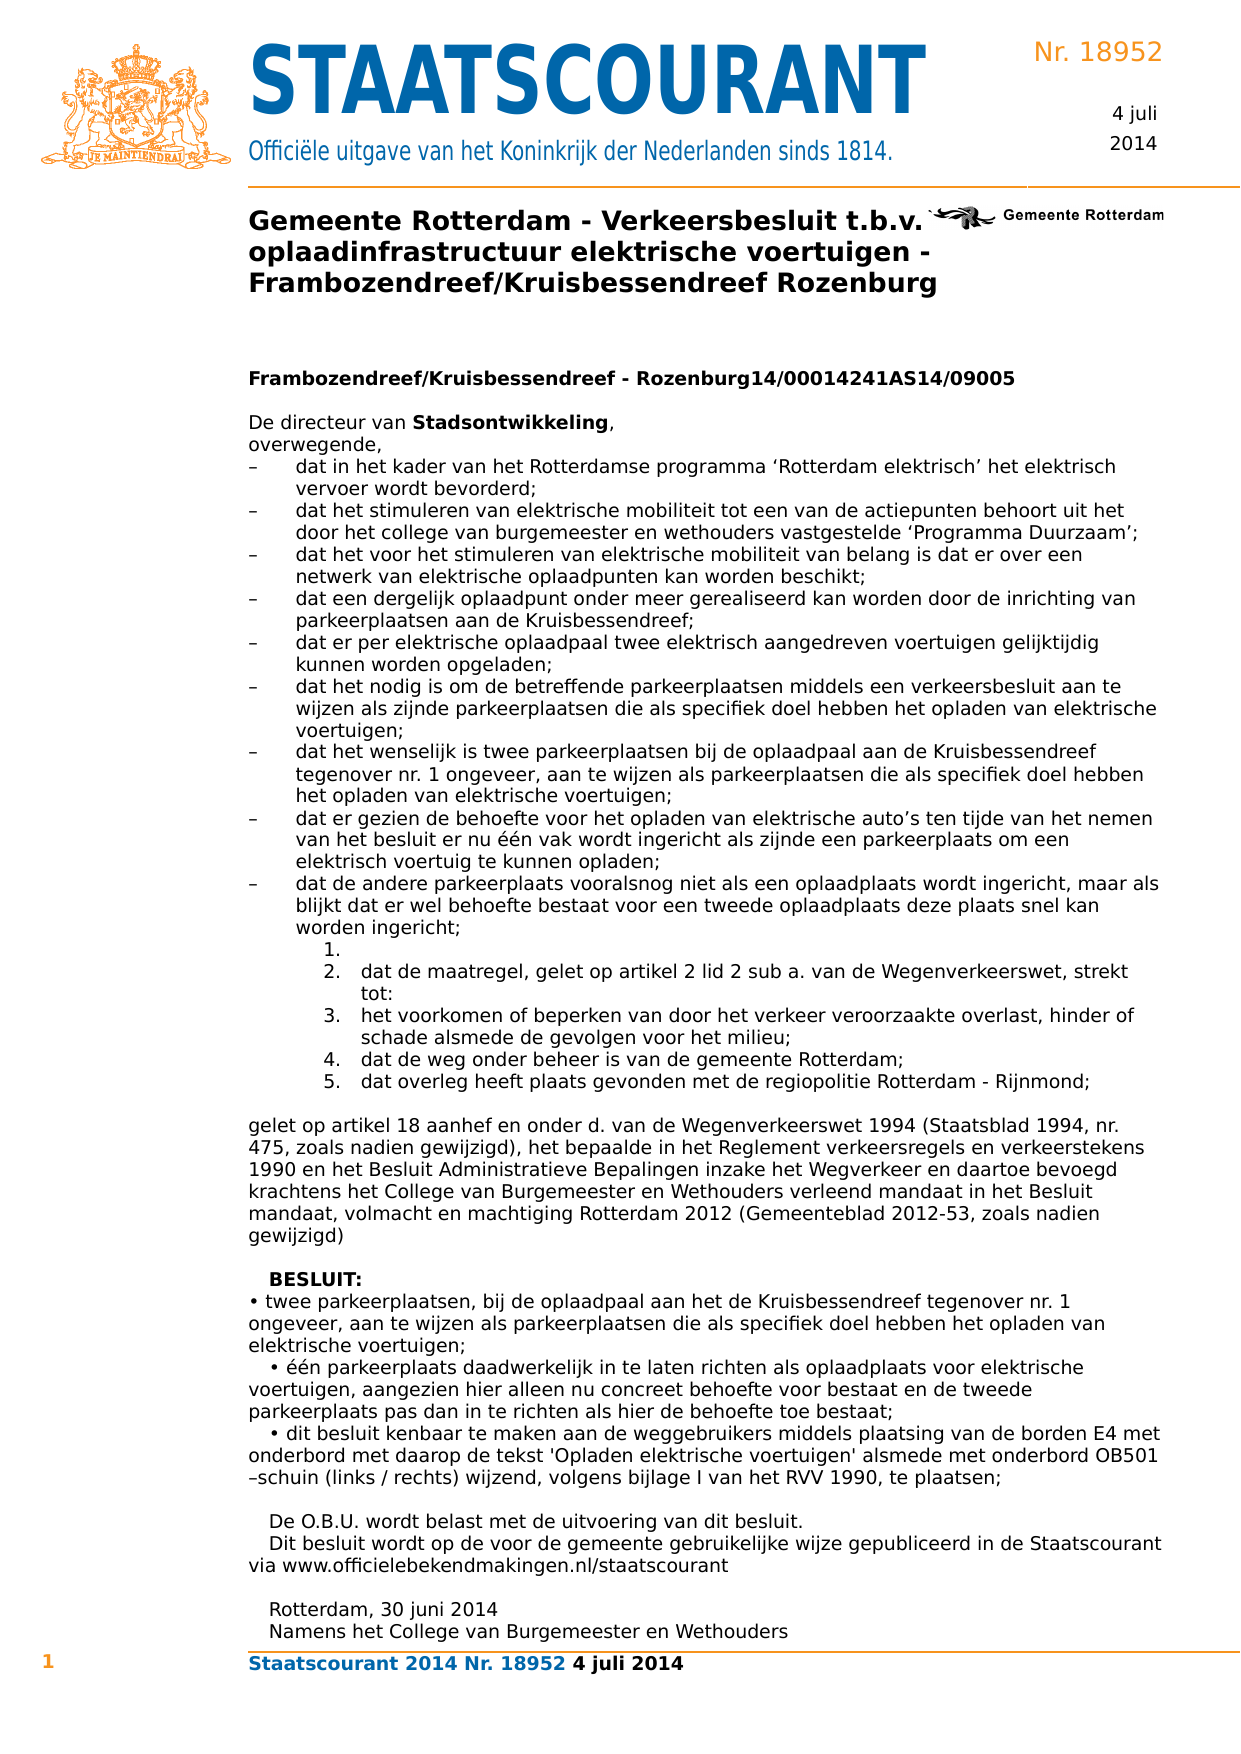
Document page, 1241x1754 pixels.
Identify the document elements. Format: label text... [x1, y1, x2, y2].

list het voorkomen of beperken van door het verkeer veroorzaakte overlast, hinder of schade alsmede de gevolgen voor het milieu; [323, 1005, 1163, 1049]
list dat de maatregel, gelet op artikel 2 lid 2 sub a. van de Wegenverkeerswet, strekt tot: [323, 961, 1163, 1005]
text • één parkeerplaats daadwerkelijk in te laten richten als oplaadplaats voor elektrische voertuigen, aangezien hier alleen nu concreet behoefte voor bestaat en de tweede parkeerplaats pas dan in te richten als hier de behoefte toe bestaat; [248, 1357, 1163, 1423]
text overwegende, [248, 434, 1163, 456]
picture [41, 44, 231, 169]
text Namens het College van Burgemeester en Wethouders [248, 1621, 1163, 1643]
list dat het voor het stimuleren van elektrische mobiliteit van belang is dat er over een netwerk van elektrische oplaadpunten kan worden beschikt; [248, 544, 1163, 588]
list dat een dergelijk oplaadpunt onder meer gerealiseerd kan worden door de inrichting van parkeerplaatsen aan de Kruisbessendreef; [248, 588, 1163, 632]
text • dit besluit kenbaar te maken aan de weggebruikers middels plaatsing van de borden E4 met onderbord met daarop de tekst 'Opladen elektrische voertuigen' alsmede met onderbord OB501 –schuin (links / rechts) wijzend, volgens bijlage I van het RVV 1990, te plaatsen; [248, 1423, 1163, 1489]
text De O.B.U. wordt belast met de uitvoering van dit besluit. [248, 1511, 1163, 1533]
list dat er gezien de behoefte voor het opladen van elektrische auto’s ten tijde van het nemen van het besluit er nu één vak wordt ingericht als zijnde een parkeerplaats om een elektrisch voertuig te kunnen opladen; [248, 807, 1163, 873]
list dat het wenselijk is twee parkeerplaatsen bij de oplaadpaal aan de Kruisbessendreef tegenover nr. 1 ongeveer, aan te wijzen als parkeerplaatsen die als specifiek doel hebben het opladen van elektrische voertuigen; [248, 741, 1163, 807]
list dat in het kader van het Rotterdamse programma ‘Rotterdam elektrisch’ het elektrisch vervoer wordt bevorderd; [248, 456, 1163, 500]
subtitle Gemeente Rotterdam - Verkeersbesluit t.b.v. oplaadinfrastructuur elektrische voertuigen - Frambozendreef/Kruisbessendreef Rozenburg [248, 206, 1163, 299]
list dat er per elektrische oplaadpaal twee elektrisch aangedreven voertuigen gelijktijdig kunnen worden opgeladen; [248, 632, 1163, 676]
list dat overleg heeft plaats gevonden met de regiopolitie Rotterdam - Rijnmond; [323, 1071, 1163, 1093]
text Rotterdam, 30 juni 2014 [248, 1599, 1163, 1621]
text De directeur van Stadsontwikkeling, [248, 412, 1163, 434]
picture [927, 205, 1164, 230]
list dat het nodig is om de betreffende parkeerplaatsen middels een verkeersbesluit aan te wijzen als zijnde parkeerplaatsen die als specifiek doel hebben het opladen van elektrische voertuigen; [248, 676, 1163, 741]
text BESLUIT: [248, 1269, 1163, 1291]
list dat het stimuleren van elektrische mobiliteit tot een van de actiepunten behoort uit het door het college van burgemeester en wethouders vastgestelde ‘Programma Duurzaam’; [248, 500, 1163, 544]
subtitle Frambozendreef/Kruisbessendreef - Rozenburg14/00014241AS14/09005 [248, 368, 1163, 390]
text gelet op artikel 18 aanhef en onder d. van de Wegenverkeerswet 1994 (Staatsblad 1994, nr. 475, zoals nadien gewijzigd), het bepaalde in het Reglement verkeersregels en verkeerstekens 1990 en het Besluit Administratieve Bepalingen inzake het Wegverkeer en daartoe bevoegd krachtens het College van Burgemeester en Wethouders verleend mandaat in het Besluit mandaat, volmacht en machtiging Rotterdam 2012 (Gemeenteblad 2012-53, zoals nadien gewijzigd) [248, 1115, 1163, 1247]
list dat de andere parkeerplaats vooralsnog niet als een oplaadplaats wordt ingericht, maar als blijkt dat er wel behoefte bestaat voor een tweede oplaadplaats deze plaats snel kan worden ingericht; [248, 873, 1163, 939]
text Dit besluit wordt op de voor de gemeente gebruikelijke wijze gepubliceerd in de Staatscourant via www.officielebekendmakingen.nl/staatscourant [248, 1533, 1163, 1577]
text • twee parkeerplaatsen, bij de oplaadpaal aan het de Kruisbessendreef tegenover nr. 1 ongeveer, aan te wijzen als parkeerplaatsen die als specifiek doel hebben het opladen van elektrische voertuigen; [248, 1291, 1163, 1357]
list dat de weg onder beheer is van de gemeente Rotterdam; [323, 1049, 1163, 1071]
